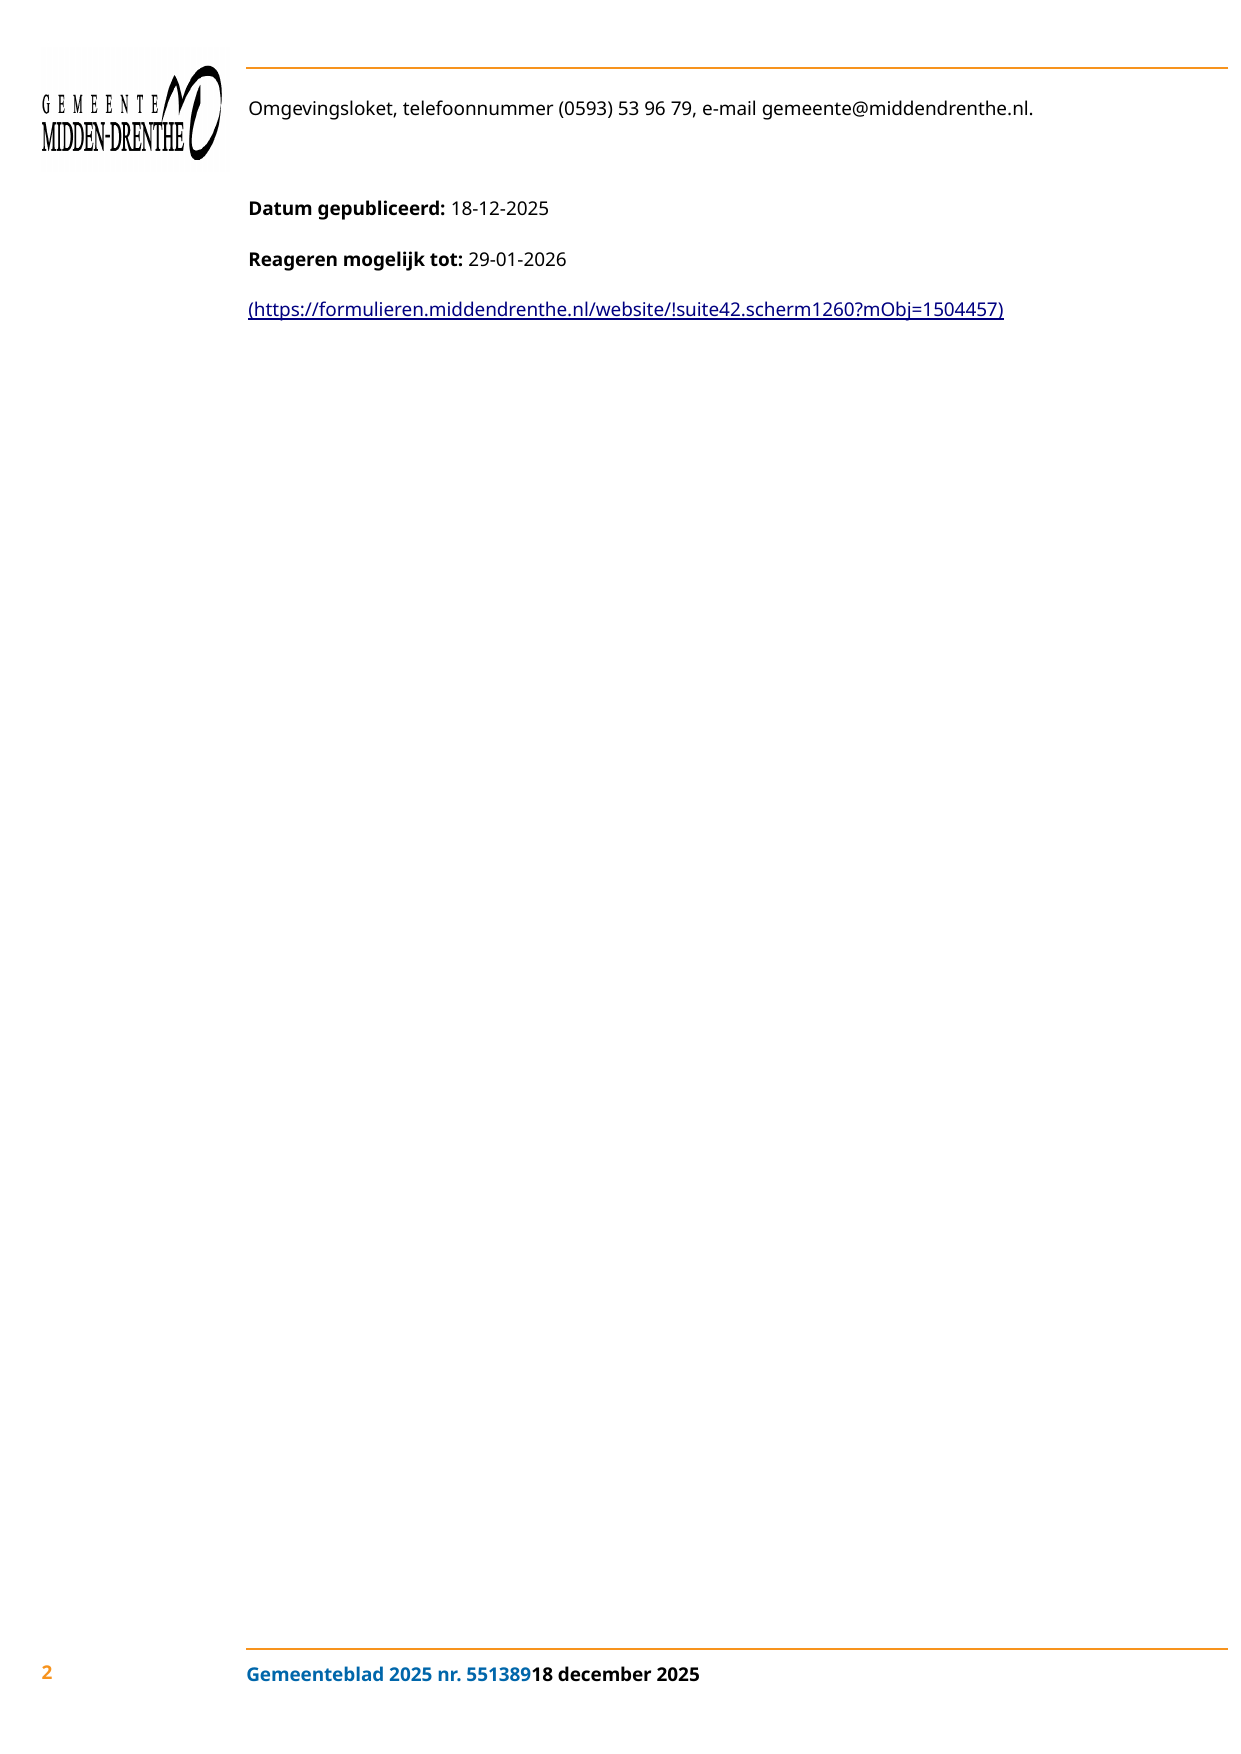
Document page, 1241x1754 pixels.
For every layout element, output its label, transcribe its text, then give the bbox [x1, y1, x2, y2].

text Reageren mogelijk tot: 29-01-2026 [248, 246, 1152, 272]
picture [41, 47, 231, 172]
text (https://formulieren.middendrenthe.nl/website/!suite42.scherm1260?mObj=1504457) [248, 296, 1152, 322]
text Omgevingsloket, telefoonnummer (0593) 53 96 79, e-mail gemeente@middendrenthe.nl. [248, 95, 1152, 121]
text Datum gepubliceerd: 18-12-2025 [248, 196, 1152, 221]
